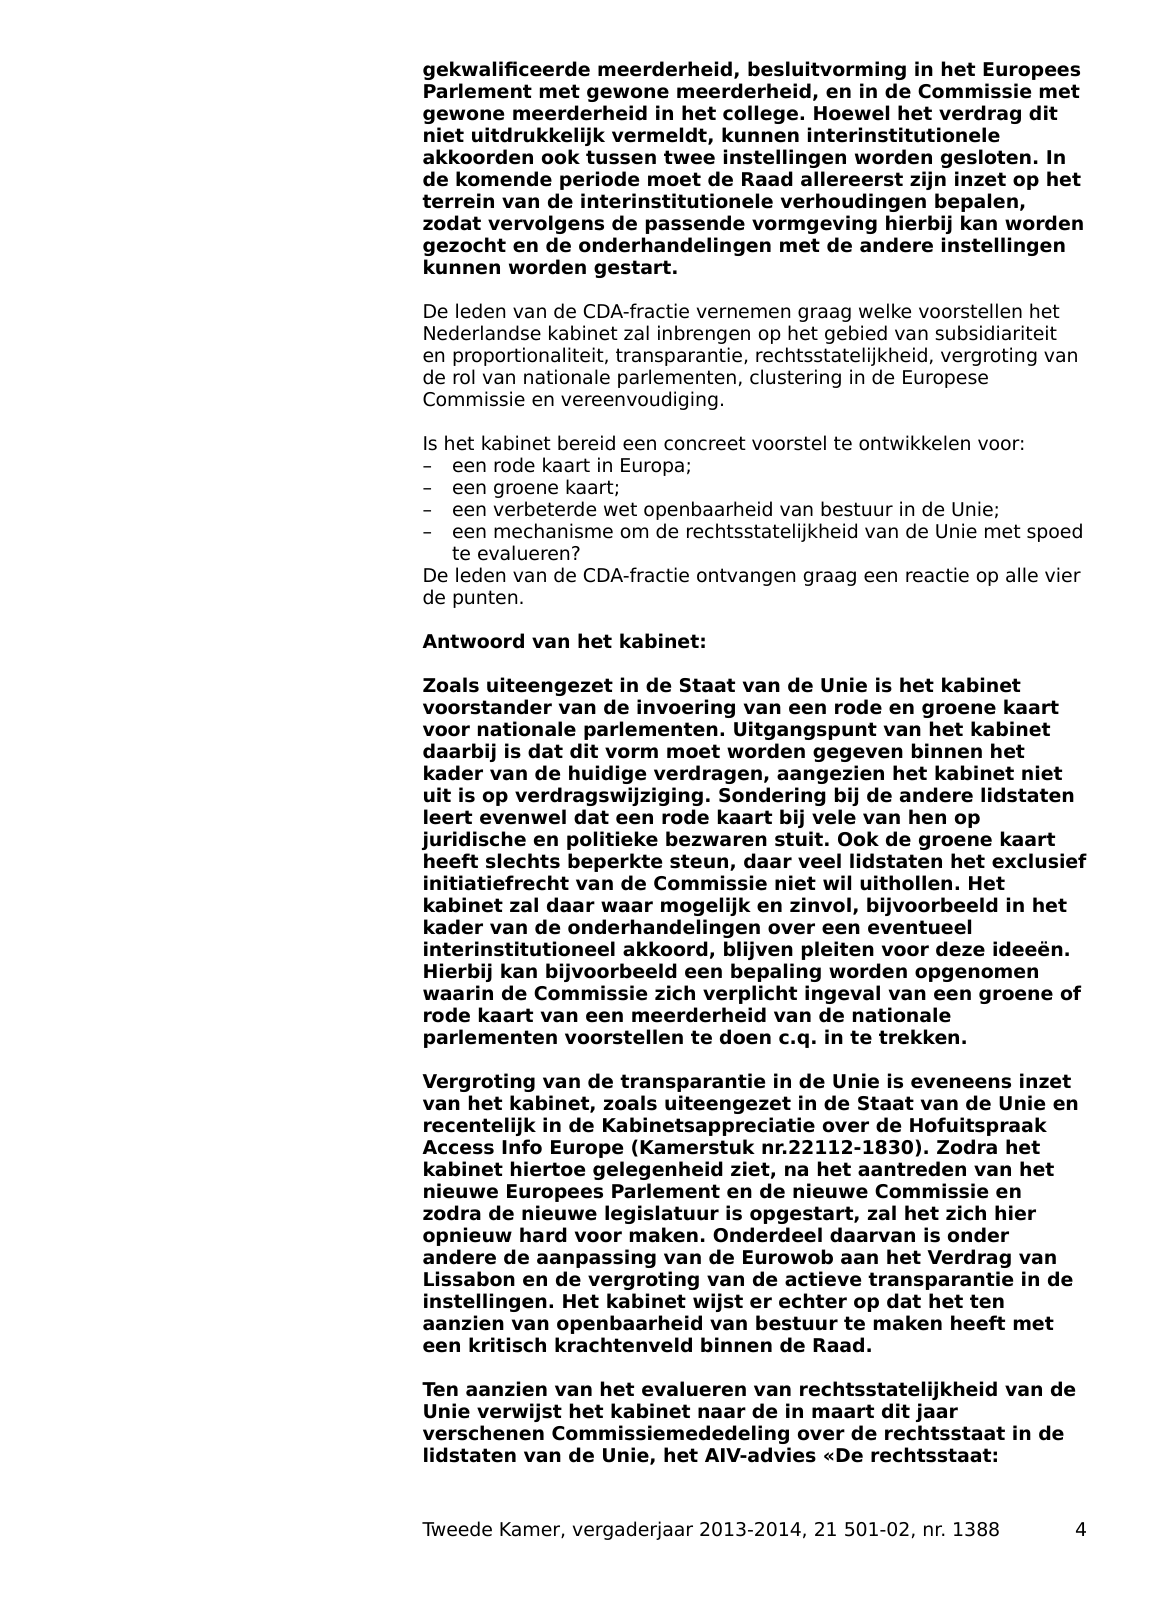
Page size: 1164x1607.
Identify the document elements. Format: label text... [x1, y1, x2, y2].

text Vergroting van de transparantie in de Unie is eveneens inzet van het kabinet, zoals uiteengezet in de Staat van de Unie en recentelijk in de Kabinetsappreciatie over de Hofuitspraak Access Info Europe (Kamerstuk nr.22112-1830). Zodra het kabinet hiertoe gelegenheid ziet, na het aantreden van het nieuwe Europees Parlement en de nieuwe Commissie en zodra de nieuwe legislatuur is opgestart, zal het zich hier opnieuw hard voor maken. Onderdeel daarvan is onder andere de aanpassing van de Eurowob aan het Verdrag van Lissabon en de vergroting van de actieve transparantie in de instellingen. Het kabinet wijst er echter op dat het ten aanzien van openbaarheid van bestuur te maken heeft met een kritisch krachtenveld binnen de Raad. [422, 1071, 1087, 1357]
subtitle Antwoord van het kabinet: [422, 631, 1087, 653]
text gekwalificeerde meerderheid, besluitvorming in het Europees Parlement met gewone meerderheid, en in de Commissie met gewone meerderheid in het college. Hoewel het verdrag dit niet uitdrukkelijk vermeldt, kunnen interinstitutionele akkoorden ook tussen twee instellingen worden gesloten. In de komende periode moet de Raad allereerst zijn inzet op het terrein van de interinstitutionele verhoudingen bepalen, zodat vervolgens de passende vormgeving hierbij kan worden gezocht en de onderhandelingen met de andere instellingen kunnen worden gestart. [422, 59, 1087, 279]
text – een verbeterde wet openbaarheid van bestuur in de Unie; [422, 499, 1087, 521]
text – een groene kaart; [422, 477, 1087, 499]
text Ten aanzien van het evalueren van rechtsstatelijkheid van de Unie verwijst het kabinet naar de in maart dit jaar verschenen Commissiemededeling over de rechtsstaat in de lidstaten van de Unie, het AIV-advies «De rechtsstaat: [422, 1379, 1087, 1467]
text De leden van de CDA-fractie vernemen graag welke voorstellen het Nederlandse kabinet zal inbrengen op het gebied van subsidiariteit en proportionaliteit, transparantie, rechtsstatelijkheid, vergroting van de rol van nationale parlementen, clustering in de Europese Commissie en vereenvoudiging. [422, 301, 1087, 411]
text Zoals uiteengezet in de Staat van de Unie is het kabinet voorstander van de invoering van een rode en groene kaart voor nationale parlementen. Uitgangspunt van het kabinet daarbij is dat dit vorm moet worden gegeven binnen het kader van de huidige verdragen, aangezien het kabinet niet uit is op verdragswijziging. Sondering bij de andere lidstaten leert evenwel dat een rode kaart bij vele van hen op juridische en politieke bezwaren stuit. Ook de groene kaart heeft slechts beperkte steun, daar veel lidstaten het exclusief initiatiefrecht van de Commissie niet wil uithollen. Het kabinet zal daar waar mogelijk en zinvol, bijvoorbeeld in het kader van de onderhandelingen over een eventueel interinstitutioneel akkoord, blijven pleiten voor deze ideeën. Hierbij kan bijvoorbeeld een bepaling worden opgenomen waarin de Commissie zich verplicht ingeval van een groene of rode kaart van een meerderheid van de nationale parlementen voorstellen te doen c.q. in te trekken. [422, 675, 1087, 1049]
text De leden van de CDA-fractie ontvangen graag een reactie op alle vier de punten. [422, 565, 1087, 609]
text Is het kabinet bereid een concreet voorstel te ontwikkelen voor: [422, 433, 1087, 455]
text – een rode kaart in Europa; [422, 455, 1087, 477]
text – een mechanisme om de rechtsstatelijkheid van de Unie met spoed te evalueren? [422, 521, 1087, 565]
